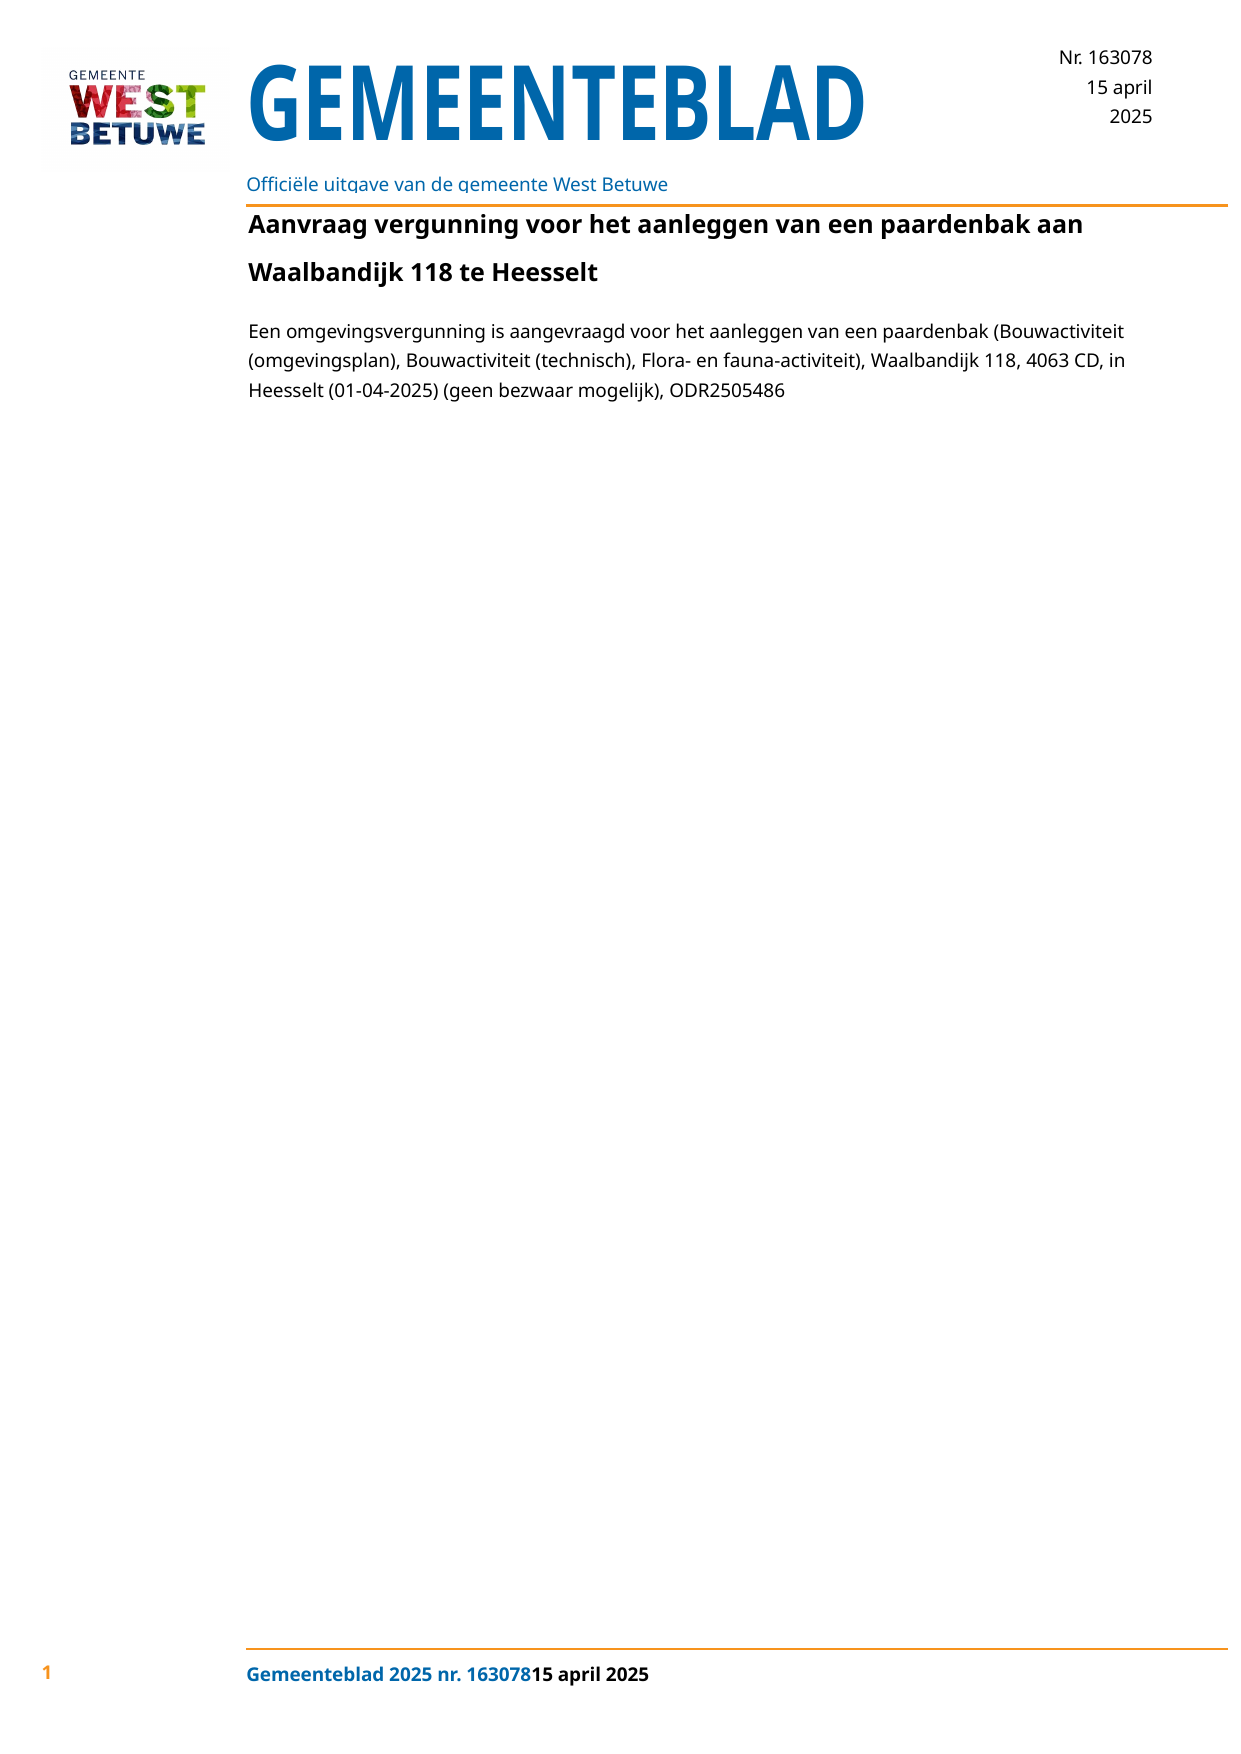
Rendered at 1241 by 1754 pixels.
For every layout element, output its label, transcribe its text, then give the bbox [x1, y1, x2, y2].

text Een omgevingsvergunning is aangevraagd voor het aanleggen van een paardenbak (Bouwactiviteit (omgevingsplan), Bouwactiviteit (technisch), Flora- en fauna-activiteit), Waalbandijk 118, 4063 CD, in Heesselt (01-04-2025) (geen bezwaar mogelijk), ODR2505486 [248, 318, 1152, 403]
picture [41, 47, 231, 172]
text Aanvraag vergunning voor het aanleggen van een paardenbak aan Waalbandijk 118 te Heesselt [248, 207, 1152, 288]
